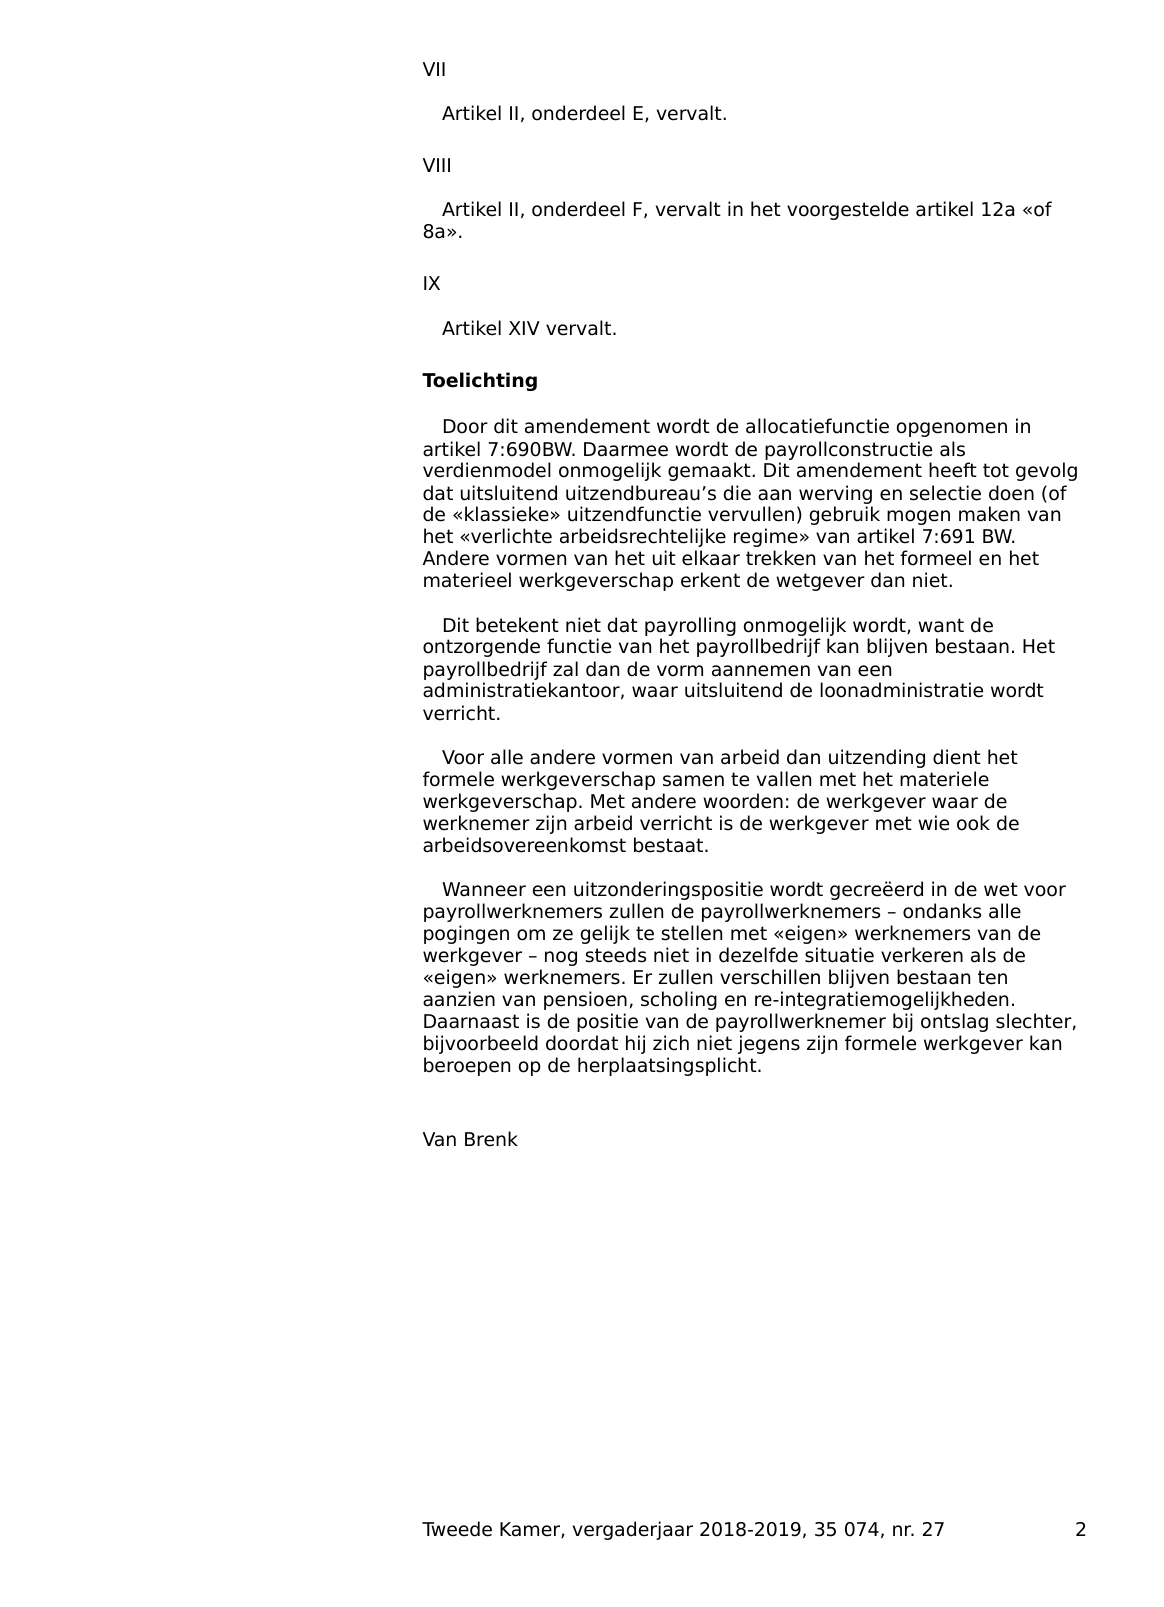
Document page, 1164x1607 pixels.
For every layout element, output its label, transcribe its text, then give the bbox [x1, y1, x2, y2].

text Artikel II, onderdeel E, vervalt. [422, 103, 1087, 125]
text Artikel II, onderdeel F, vervalt in het voorgestelde artikel 12a «of 8a». [422, 199, 1087, 243]
text Door dit amendement wordt de allocatiefunctie opgenomen in artikel 7:690BW. Daarmee wordt de payrollconstructie als verdienmodel onmogelijk gemaakt. Dit amendement heeft tot gevolg dat uitsluitend uitzendbureau’s die aan werving en selectie doen (of de «klassieke» uitzendfunctie vervullen) gebruik mogen maken van het «verlichte arbeidsrechtelijke regime» van artikel 7:691 BW. Andere vormen van het uit elkaar trekken van het formeel en het materieel werkgeverschap erkent de wetgever dan niet. [422, 416, 1087, 592]
text Dit betekent niet dat payrolling onmogelijk wordt, want de ontzorgende functie van het payrollbedrijf kan blijven bestaan. Het payrollbedrijf zal dan de vorm aannemen van een administratiekantoor, waar uitsluitend de loonadministratie wordt verricht. [422, 614, 1087, 724]
subtitle VII [422, 59, 1087, 81]
text Van Brenk [422, 1106, 1087, 1150]
subtitle IX [422, 273, 1087, 295]
subtitle Toelichting [422, 369, 1087, 391]
text Wanneer een uitzonderingspositie wordt gecreëerd in de wet voor payrollwerknemers zullen de payrollwerknemers – ondanks alle pogingen om ze gelijk te stellen met «eigen» werknemers van de werkgever – nog steeds niet in dezelfde situatie verkeren als de «eigen» werknemers. Er zullen verschillen blijven bestaan ten aanzien van pensioen, scholing en re-integratiemogelijkheden. Daarnaast is de positie van de payrollwerknemer bij ontslag slechter, bijvoorbeeld doordat hij zich niet jegens zijn formele werkgever kan beroepen op de herplaatsingsplicht. [422, 879, 1087, 1076]
text Artikel XIV vervalt. [422, 317, 1087, 339]
subtitle VIII [422, 155, 1087, 177]
text Voor alle andere vormen van arbeid dan uitzending dient het formele werkgeverschap samen te vallen met het materiele werkgeverschap. Met andere woorden: de werkgever waar de werknemer zijn arbeid verricht is de werkgever met wie ook de arbeidsovereenkomst bestaat. [422, 747, 1087, 856]
